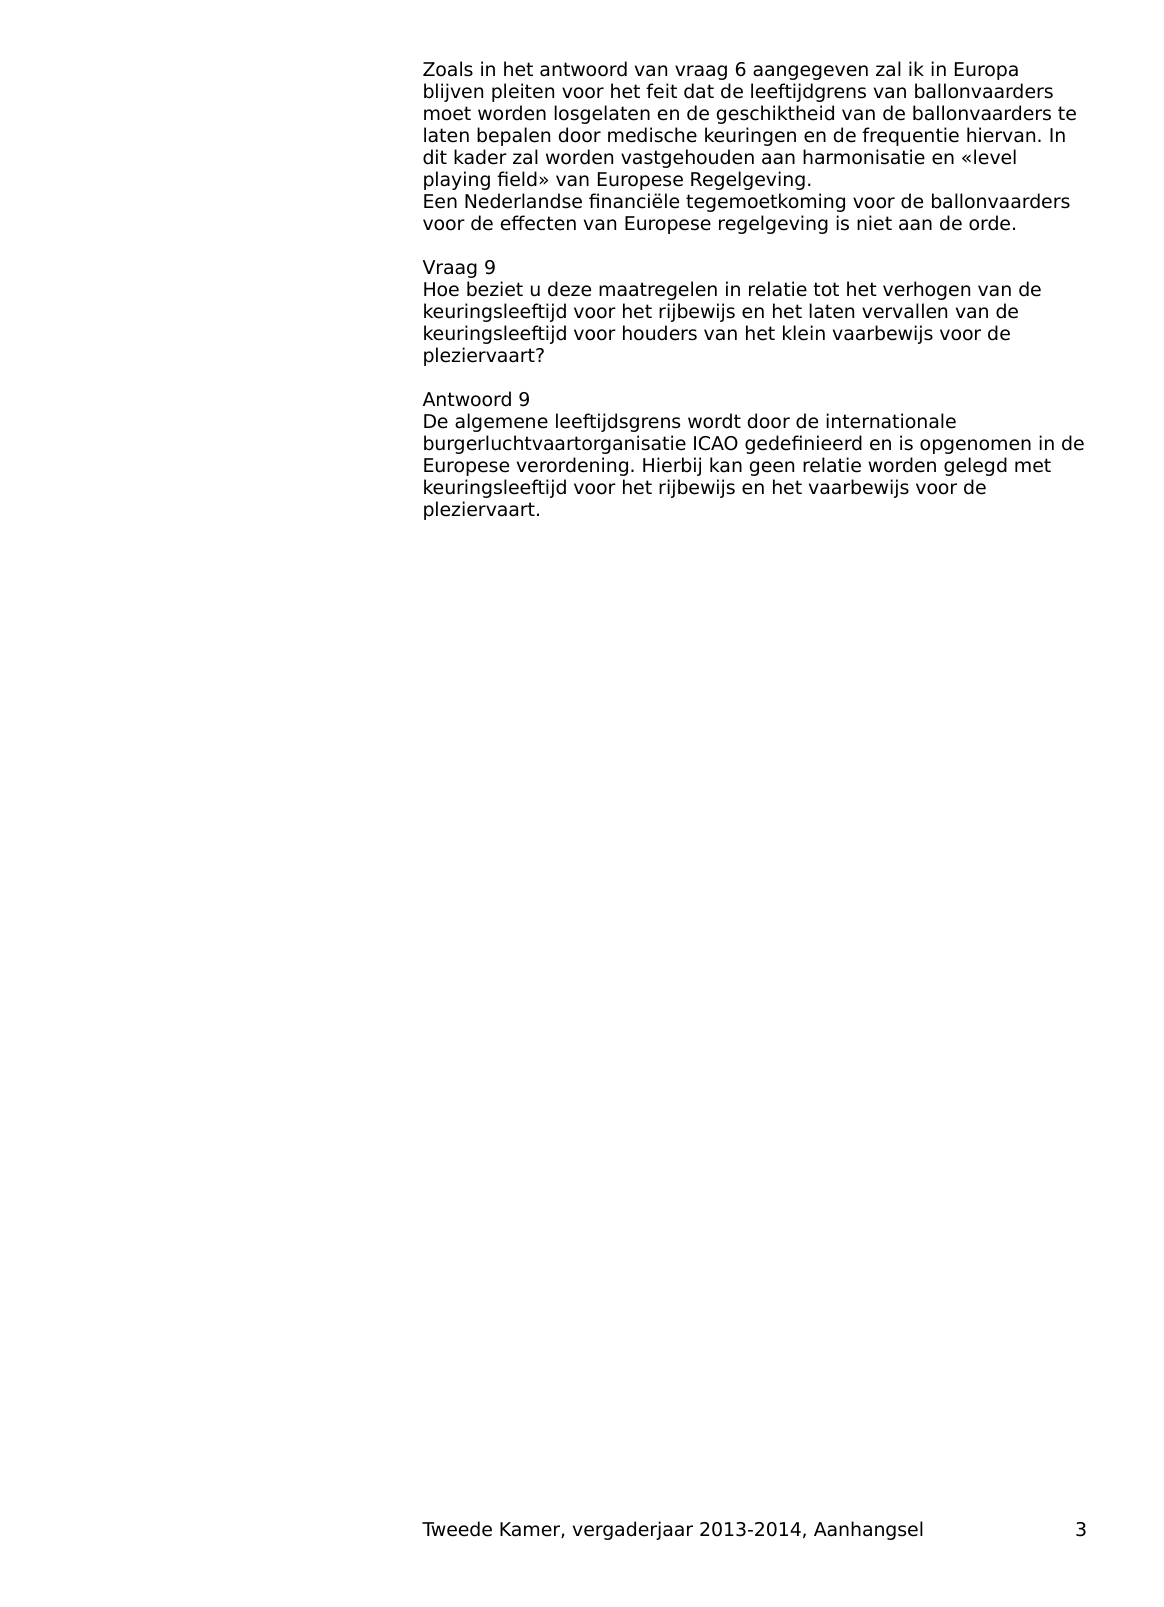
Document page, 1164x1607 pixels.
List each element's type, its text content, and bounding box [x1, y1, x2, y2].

text Een Nederlandse financiële tegemoetkoming voor de ballonvaarders voor de effecten van Europese regelgeving is niet aan de orde. [422, 191, 1087, 235]
text De algemene leeftijdsgrens wordt door de internationale burgerluchtvaartorganisatie ICAO gedefinieerd en is opgenomen in de Europese verordening. Hierbij kan geen relatie worden gelegd met keuringsleeftijd voor het rijbewijs en het vaarbewijs voor de pleziervaart. [422, 411, 1087, 521]
text Antwoord 9 [422, 389, 1087, 411]
text Zoals in het antwoord van vraag 6 aangegeven zal ik in Europa blijven pleiten voor het feit dat de leeftijdgrens van ballonvaarders moet worden losgelaten en de geschiktheid van de ballonvaarders te laten bepalen door medische keuringen en de frequentie hiervan. In dit kader zal worden vastgehouden aan harmonisatie en «level playing field» van Europese Regelgeving. [422, 59, 1087, 191]
text Vraag 9 [422, 257, 1087, 279]
text Hoe beziet u deze maatregelen in relatie tot het verhogen van de keuringsleeftijd voor het rijbewijs en het laten vervallen van de keuringsleeftijd voor houders van het klein vaarbewijs voor de pleziervaart? [422, 279, 1087, 367]
